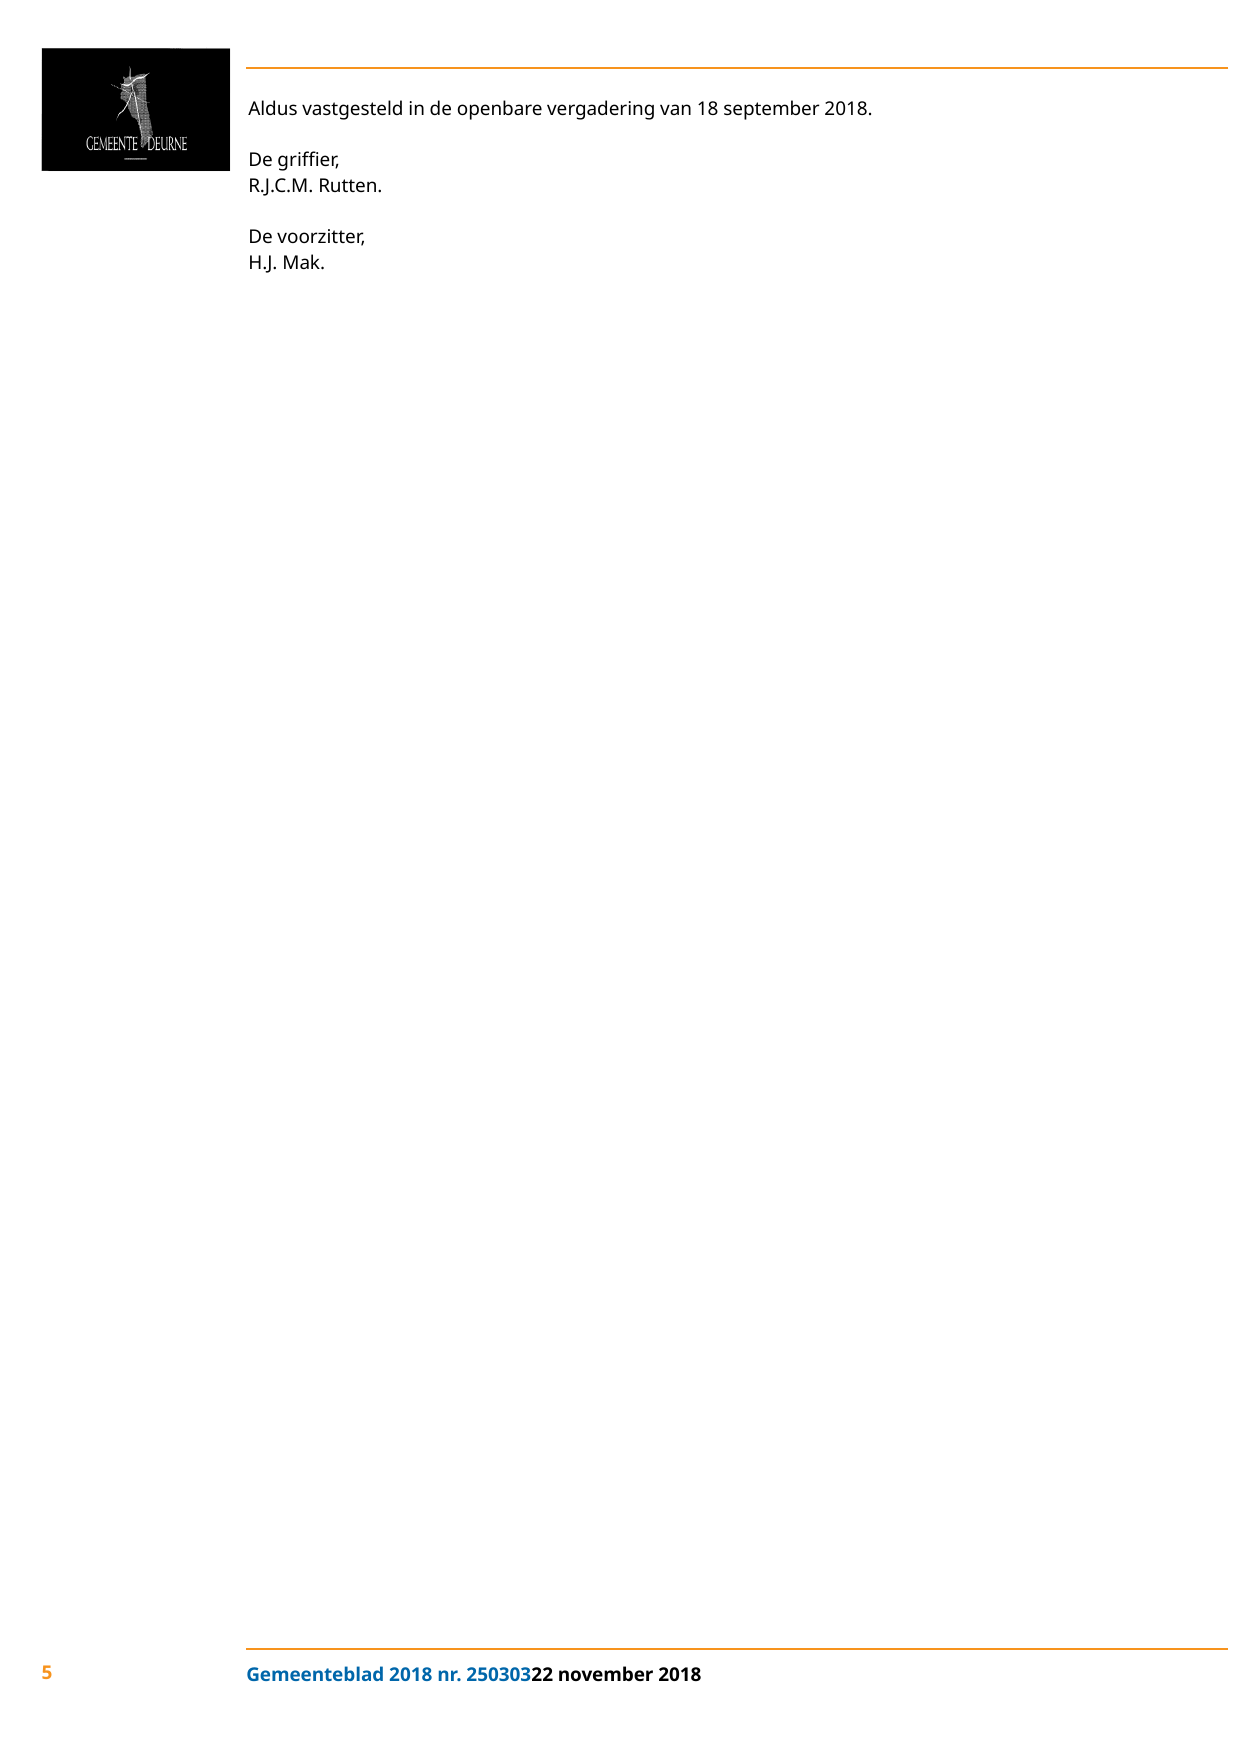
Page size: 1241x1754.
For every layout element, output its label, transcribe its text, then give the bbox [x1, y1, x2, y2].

text H.J. Mak. [248, 249, 1152, 275]
text De griffier, [248, 146, 1152, 172]
text Aldus vastgesteld in de openbare vergadering van 18 september 2018. [248, 95, 1152, 121]
text R.J.C.M. Rutten. [248, 172, 1152, 198]
picture [41, 47, 231, 172]
text De voorzitter, [248, 223, 1152, 249]
